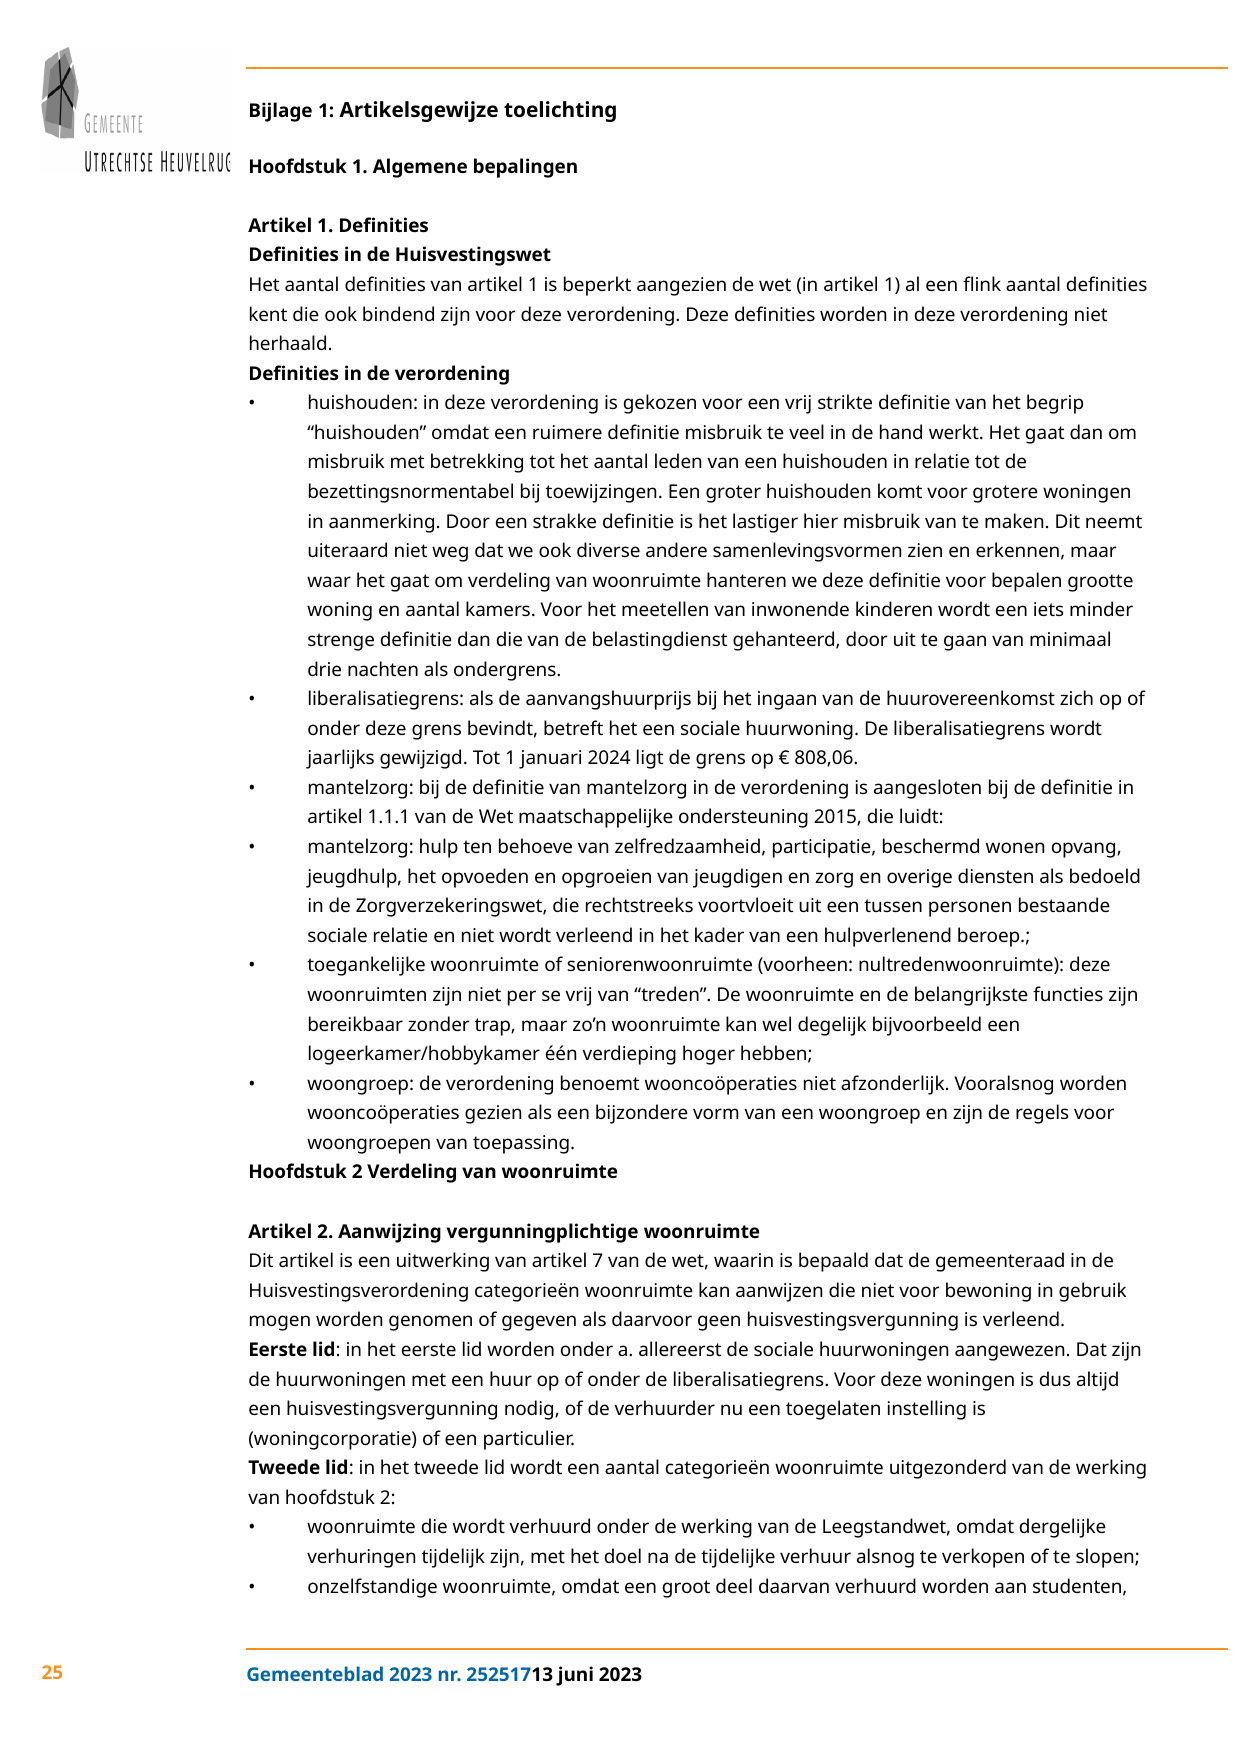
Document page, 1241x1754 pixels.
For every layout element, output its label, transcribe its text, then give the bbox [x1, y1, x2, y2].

list woonruimte die wordt verhuurd onder de werking van de Leegstandwet, omdat dergelijke verhuringen tijdelijk zijn, met het doel na de tijdelijke verhuur alsnog te verkopen of te slopen; [248, 1514, 1152, 1569]
text Definities in de verordening [248, 360, 1152, 386]
text Dit artikel is een uitwerking van artikel 7 van de wet, waarin is bepaald dat de gemeenteraad in de Huisvestingsverordening categorieën woonruimte kan aanwijzen die niet voor bewoning in gebruik mogen worden genomen of gegeven als daarvoor geen huisvestingsvergunning is verleend. [248, 1247, 1152, 1332]
text Het aantal definities van artikel 1 is beperkt aangezien de wet (in artikel 1) al een flink aantal definities kent die ook bindend zijn voor deze verordening. Deze definities worden in deze verordening niet herhaald. [248, 271, 1152, 356]
list toegankelijke woonruimte of seniorenwoonruimte (voorheen: nultredenwoonruimte): deze woonruimten zijn niet per se vrij van “treden”. De woonruimte en de belangrijkste functies zijn bereikbaar zonder trap, maar zo’n woonruimte kan wel degelijk bijvoorbeeld een logeerkamer/hobbykamer één verdieping hoger hebben; [248, 952, 1152, 1066]
list mantelzorg: bij de definitie van mantelzorg in de verordening is aangesloten bij de definitie in artikel 1.1.1 van de Wet maatschappelijke ondersteuning 2015, die luidt: [248, 774, 1152, 829]
list mantelzorg: hulp ten behoeve van zelfredzaamheid, participatie, beschermd wonen opvang, jeugdhulp, het opvoeden en opgroeien van jeugdigen en zorg en overige diensten als bedoeld in de Zorgverzekeringswet, die rechtstreeks voortvloeit uit een tussen personen bestaande sociale relatie en niet wordt verleend in het kader van een hulpverlenend beroep.; [248, 833, 1152, 948]
text Bijlage 1: Artikelsgewijze toelichting [248, 95, 1152, 123]
list onzelfstandige woonruimte, omdat een groot deel daarvan verhuurd worden aan studenten, [248, 1573, 1152, 1599]
text Artikel 2. Aanwijzing vergunningplichtige woonruimte [248, 1218, 1152, 1244]
text Tweede lid: in het tweede lid wordt een aantal categorieën woonruimte uitgezonderd van de werking van hoofdstuk 2: [248, 1454, 1152, 1510]
list liberalisatiegrens: als de aanvangshuurprijs bij het ingaan van de huurovereenkomst zich op of onder deze grens bevindt, betreft het een sociale huurwoning. De liberalisatiegrens wordt jaarlijks gewijzigd. Tot 1 januari 2024 ligt de grens op € 808,06. [248, 685, 1152, 770]
list huishouden: in deze verordening is gekozen voor een vrij strikte definitie van het begrip “huishouden” omdat een ruimere definitie misbruik te veel in de hand werkt. Het gaat dan om misbruik met betrekking tot het aantal leden van een huishouden in relatie tot de bezettingsnormentabel bij toewijzingen. Een groter huishouden komt voor grotere woningen in aanmerking. Door een strakke definitie is het lastiger hier misbruik van te maken. Dit neemt uiteraard niet weg dat we ook diverse andere samenlevingsvormen zien en erkennen, maar waar het gaat om verdeling van woonruimte hanteren we deze definitie voor bepalen grootte woning en aantal kamers. Voor het meetellen van inwonende kinderen wordt een iets minder strenge definitie dan die van de belastingdienst gehanteerd, door uit te gaan van minimaal drie nachten als ondergrens. [248, 389, 1152, 682]
picture [41, 47, 231, 172]
text Definities in de Huisvestingswet [248, 242, 1152, 267]
list woongroep: de verordening benoemt wooncoöperaties niet afzonderlijk. Vooralsnog worden wooncoöperaties gezien als een bijzondere vorm van een woongroep en zijn de regels voor woongroepen van toepassing. [248, 1070, 1152, 1155]
text Artikel 1. Definities [248, 212, 1152, 238]
text Eerste lid: in het eerste lid worden onder a. allereerst de sociale huurwoningen aangewezen. Dat zijn de huurwoningen met een huur op of onder de liberalisatiegrens. Voor deze woningen is dus altijd een huisvestingsvergunning nodig, of de verhuurder nu een toegelaten instelling is (woningcorporatie) of een particulier. [248, 1336, 1152, 1451]
text Hoofdstuk 1. Algemene bepalingen [248, 153, 1152, 179]
text Hoofdstuk 2 Verdeling van woonruimte [248, 1159, 1152, 1184]
